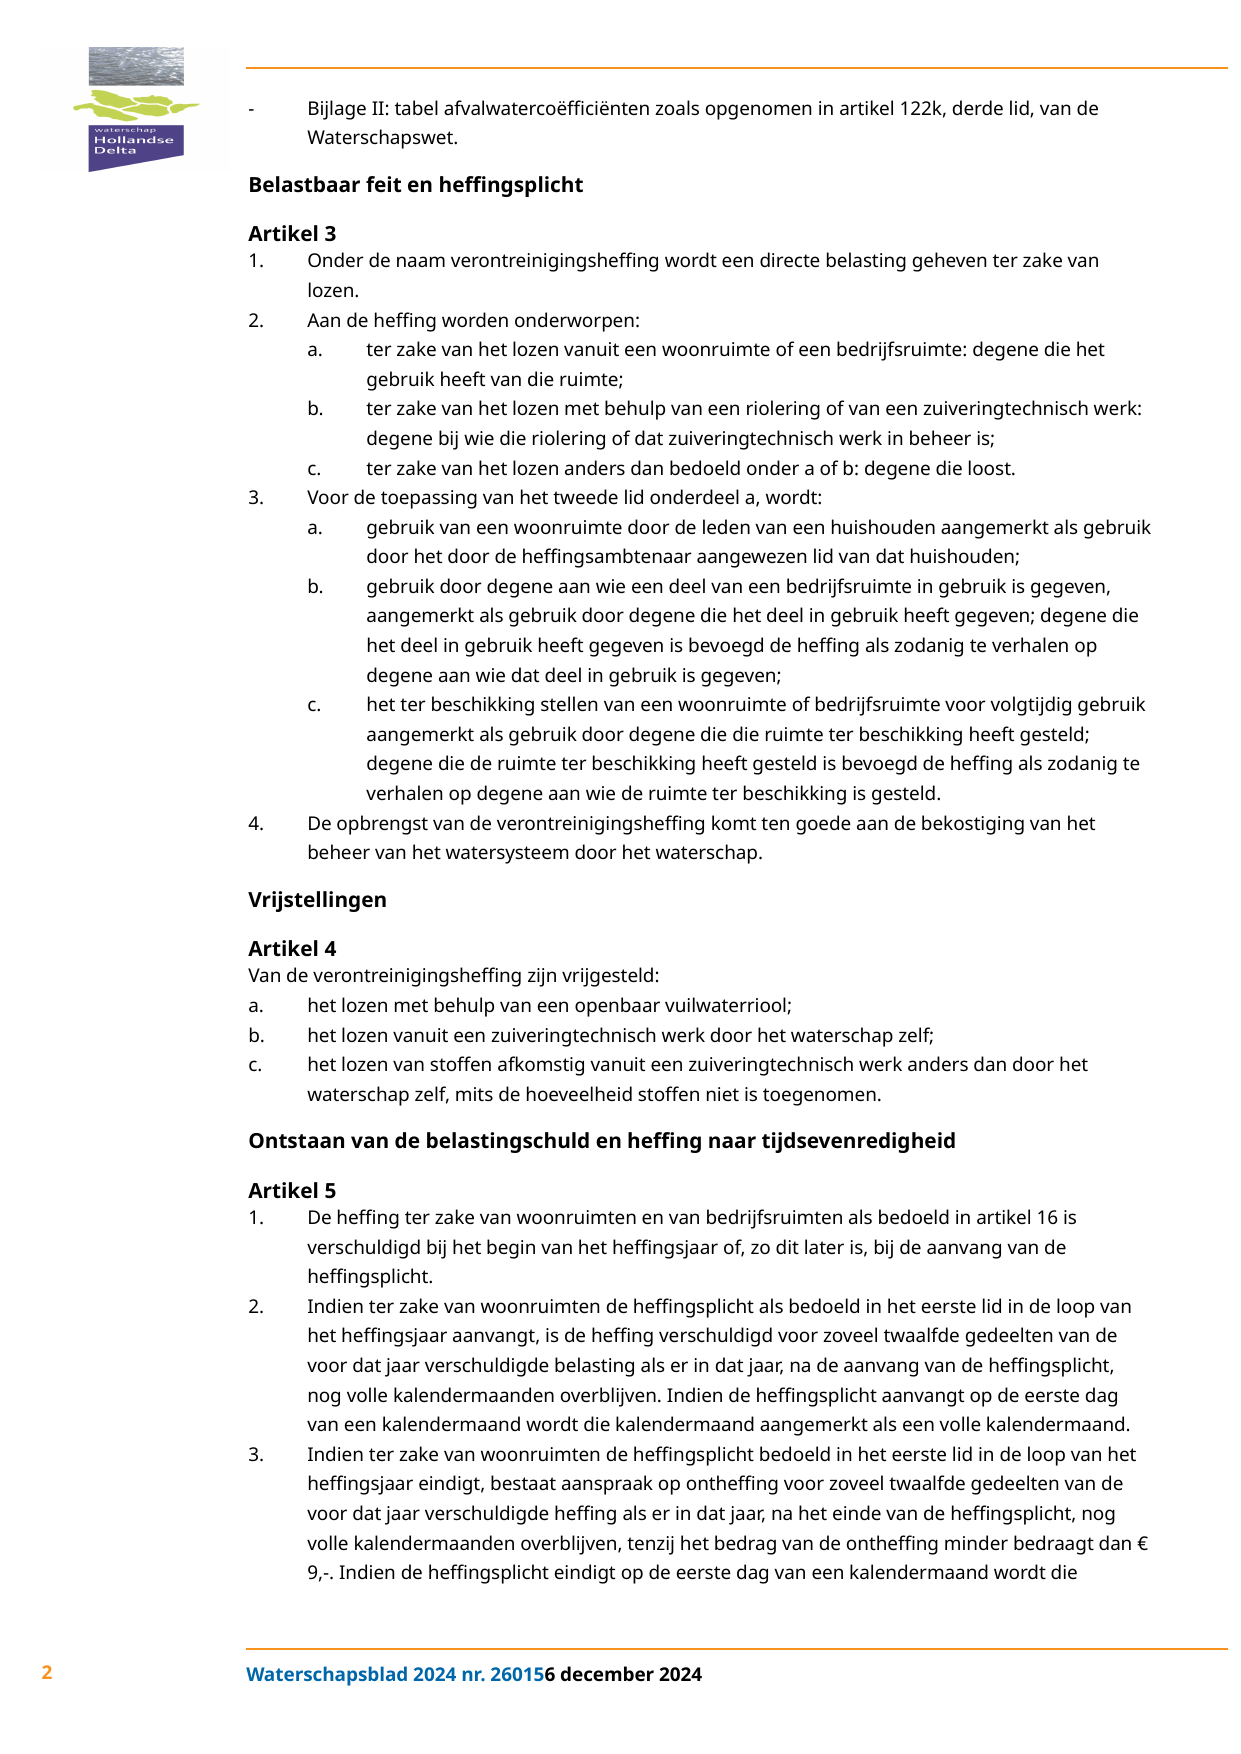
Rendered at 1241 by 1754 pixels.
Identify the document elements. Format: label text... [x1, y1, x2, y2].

text Artikel 5 [248, 1176, 1152, 1204]
text Artikel 3 [248, 219, 1152, 248]
text Van de verontreinigingsheffing zijn vrijgesteld: [248, 963, 1152, 988]
list het lozen met behulp van een openbaar vuilwaterriool; [248, 992, 1152, 1018]
list Onder de naam verontreinigingsheffing wordt een directe belasting geheven ter zake van lozen. [248, 248, 1152, 303]
list De opbrengst van de verontreinigingsheffing komt ten goede aan de bekostiging van het beheer van het watersysteem door het waterschap. [248, 810, 1152, 865]
text Belastbaar feit en heffingsplicht [248, 170, 1152, 198]
text Ontstaan van de belastingschuld en heffing naar tijdsevenredigheid [248, 1127, 1152, 1155]
list Voor de toepassing van het tweede lid onderdeel a, wordt: [248, 484, 1152, 510]
picture [41, 47, 231, 172]
text Vrijstellingen [248, 885, 1152, 913]
list Indien ter zake van woonruimten de heffingsplicht als bedoeld in het eerste lid in de loop van het heffingsjaar aanvangt, is de heffing verschuldigd voor zoveel twaalfde gedeelten van de voor dat jaar verschuldigde belasting als er in dat jaar, na de aanvang van de heffingsplicht, nog volle kalendermaanden overblijven. Indien de heffingsplicht aanvangt op de eerste dag van een kalendermaand wordt die kalendermaand aangemerkt als een volle kalendermaand. [248, 1293, 1152, 1437]
list het lozen van stoffen afkomstig vanuit een zuiveringtechnisch werk anders dan door het waterschap zelf, mits de hoeveelheid stoffen niet is toegenomen. [248, 1051, 1152, 1107]
list Aan de heffing worden onderworpen: [248, 307, 1152, 333]
list gebruik door degene aan wie een deel van een bedrijfsruimte in gebruik is gegeven, aangemerkt als gebruik door degene die het deel in gebruik heeft gegeven; degene die het deel in gebruik heeft gegeven is bevoegd de heffing als zodanig te verhalen op degene aan wie dat deel in gebruik is gegeven; [307, 573, 1152, 688]
list ter zake van het lozen anders dan bedoeld onder a of b: degene die loost. [307, 455, 1152, 481]
list gebruik van een woonruimte door de leden van een huishouden aangemerkt als gebruik door het door de heffingsambtenaar aangewezen lid van dat huishouden; [307, 514, 1152, 569]
list het ter beschikking stellen van een woonruimte of bedrijfsruimte voor volgtijdig gebruik aangemerkt als gebruik door degene die die ruimte ter beschikking heeft gesteld; degene die de ruimte ter beschikking heeft gesteld is bevoegd de heffing als zodanig te verhalen op degene aan wie de ruimte ter beschikking is gesteld. [307, 691, 1152, 806]
list Bijlage II: tabel afvalwatercoëfficiënten zoals opgenomen in artikel 122k, derde lid, van de Waterschapswet. [248, 95, 1152, 150]
list De heffing ter zake van woonruimten en van bedrijfsruimten als bedoeld in artikel 16 is verschuldigd bij het begin van het heffingsjaar of, zo dit later is, bij de aanvang van de heffingsplicht. [248, 1204, 1152, 1289]
text Artikel 4 [248, 934, 1152, 963]
list het lozen vanuit een zuiveringtechnisch werk door het waterschap zelf; [248, 1022, 1152, 1048]
list Indien ter zake van woonruimten de heffingsplicht bedoeld in het eerste lid in de loop van het heffingsjaar eindigt, bestaat aanspraak op ontheffing voor zoveel twaalfde gedeelten van de voor dat jaar verschuldigde heffing als er in dat jaar, na het einde van de heffingsplicht, nog volle kalendermaanden overblijven, tenzij het bedrag van de ontheffing minder bedraagt dan € 9,-. Indien de heffingsplicht eindigt op de eerste dag van een kalendermaand wordt die [248, 1441, 1152, 1585]
list ter zake van het lozen met behulp van een riolering of van een zuiveringtechnisch werk: degene bij wie die riolering of dat zuiveringtechnisch werk in beheer is; [307, 396, 1152, 451]
list ter zake van het lozen vanuit een woonruimte of een bedrijfsruimte: degene die het gebruik heeft van die ruimte; [307, 336, 1152, 392]
